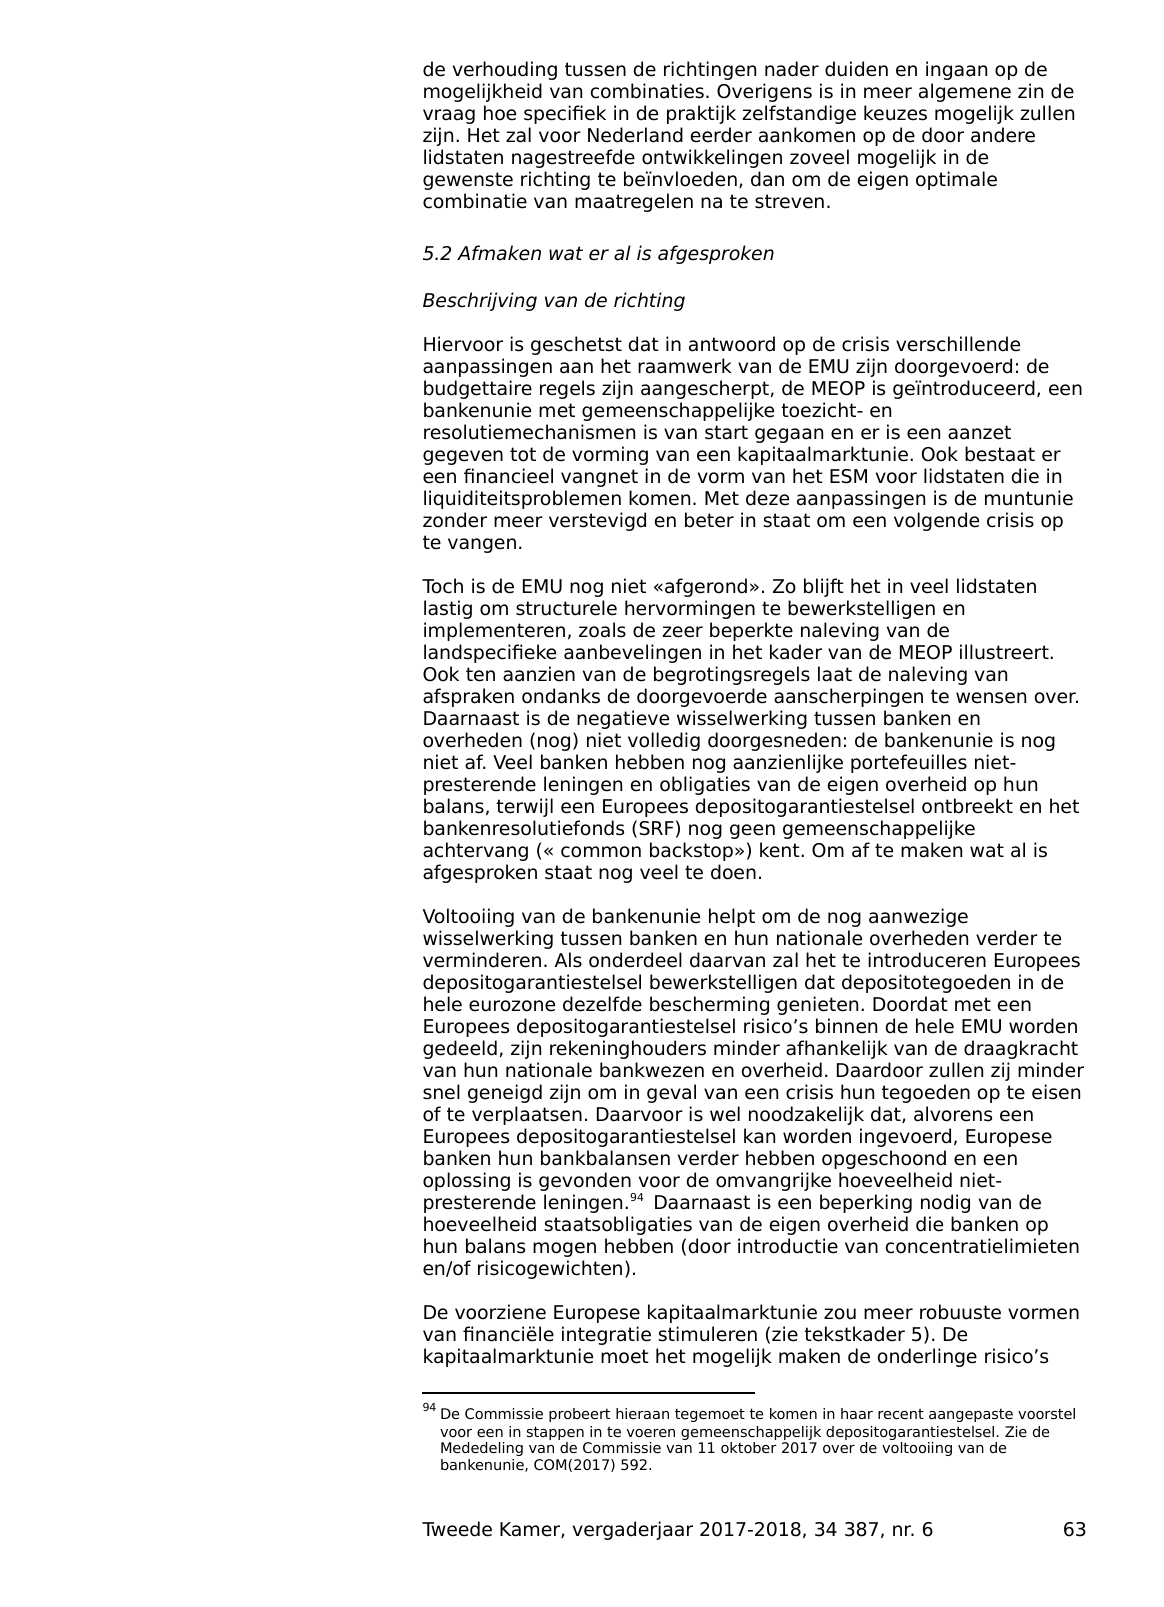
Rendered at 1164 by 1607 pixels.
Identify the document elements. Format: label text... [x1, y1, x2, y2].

text Toch is de EMU nog niet «afgerond». Zo blijft het in veel lidstaten lastig om structurele hervormingen te bewerkstelligen en implementeren, zoals de zeer beperkte naleving van de landspecifieke aanbevelingen in het kader van de MEOP illustreert. Ook ten aanzien van de begrotingsregels laat de naleving van afspraken ondanks de doorgevoerde aanscherpingen te wensen over. Daarnaast is de negatieve wisselwerking tussen banken en overheden (nog) niet volledig doorgesneden: de bankenunie is nog niet af. Veel banken hebben nog aanzienlijke portefeuilles niet-presterende leningen en obligaties van de eigen overheid op hun balans, terwijl een Europees depositogarantiestelsel ontbreekt en het bankenresolutiefonds (SRF) nog geen gemeenschappelijke achtervang (« common backstop») kent. Om af te maken wat al is afgesproken staat nog veel te doen. [422, 576, 1087, 884]
text De voorziene Europese kapitaalmarktunie zou meer robuuste vormen van financiële integratie stimuleren (zie tekstkader 5). De kapitaalmarktunie moet het mogelijk maken de onderlinge risico’s [422, 1302, 1087, 1368]
text de verhouding tussen de richtingen nader duiden en ingaan op de mogelijkheid van combinaties. Overigens is in meer algemene zin de vraag hoe specifiek in de praktijk zelfstandige keuzes mogelijk zullen zijn. Het zal voor Nederland eerder aankomen op de door andere lidstaten nagestreefde ontwikkelingen zoveel mogelijk in de gewenste richting te beïnvloeden, dan om de eigen optimale combinatie van maatregelen na te streven. [422, 59, 1087, 213]
text De Commissie probeert hieraan tegemoet te komen in haar recent aangepaste voorstel voor een in stappen in te voeren gemeenschappelijk depositogarantiestelsel. Zie de Mededeling van de Commissie van 11 oktober 2017 over de voltooiing van de bankenunie, COM(2017) 592. [422, 1402, 1087, 1474]
subtitle Beschrijving van de richting [422, 290, 1087, 312]
text Voltooiing van de bankenunie helpt om de nog aanwezige wisselwerking tussen banken en hun nationale overheden verder te verminderen. Als onderdeel daarvan zal het te introduceren Europees depositogarantiestelsel bewerkstelligen dat depositotegoeden in de hele eurozone dezelfde bescherming genieten. Doordat met een Europees depositogarantiestelsel risico’s binnen de hele EMU worden gedeeld, zijn rekeninghouders minder afhankelijk van de draagkracht van hun nationale bankwezen en overheid. Daardoor zullen zij minder snel geneigd zijn om in geval van een crisis hun tegoeden op te eisen of te verplaatsen. Daarvoor is wel noodzakelijk dat, alvorens een Europees depositogarantiestelsel kan worden ingevoerd, Europese banken hun bankbalansen verder hebben opgeschoond en een oplossing is gevonden voor de omvangrijke hoeveelheid niet-presterende leningen. Daarnaast is een beperking nodig van de hoeveelheid staatsobligaties van de eigen overheid die banken op hun balans mogen hebben (door introductie van concentratielimieten en/of risicogewichten). [422, 906, 1087, 1279]
text Hiervoor is geschetst dat in antwoord op de crisis verschillende aanpassingen aan het raamwerk van de EMU zijn doorgevoerd: de budgettaire regels zijn aangescherpt, de MEOP is geïntroduceerd, een bankenunie met gemeenschappelijke toezicht- en resolutiemechanismen is van start gegaan en er is een aanzet gegeven tot de vorming van een kapitaalmarktunie. Ook bestaat er een financieel vangnet in de vorm van het ESM voor lidstaten die in liquiditeitsproblemen komen. Met deze aanpassingen is de muntunie zonder meer verstevigd en beter in staat om een volgende crisis op te vangen. [422, 334, 1087, 554]
subtitle 5.2 Afmaken wat er al is afgesproken [422, 243, 1087, 265]
